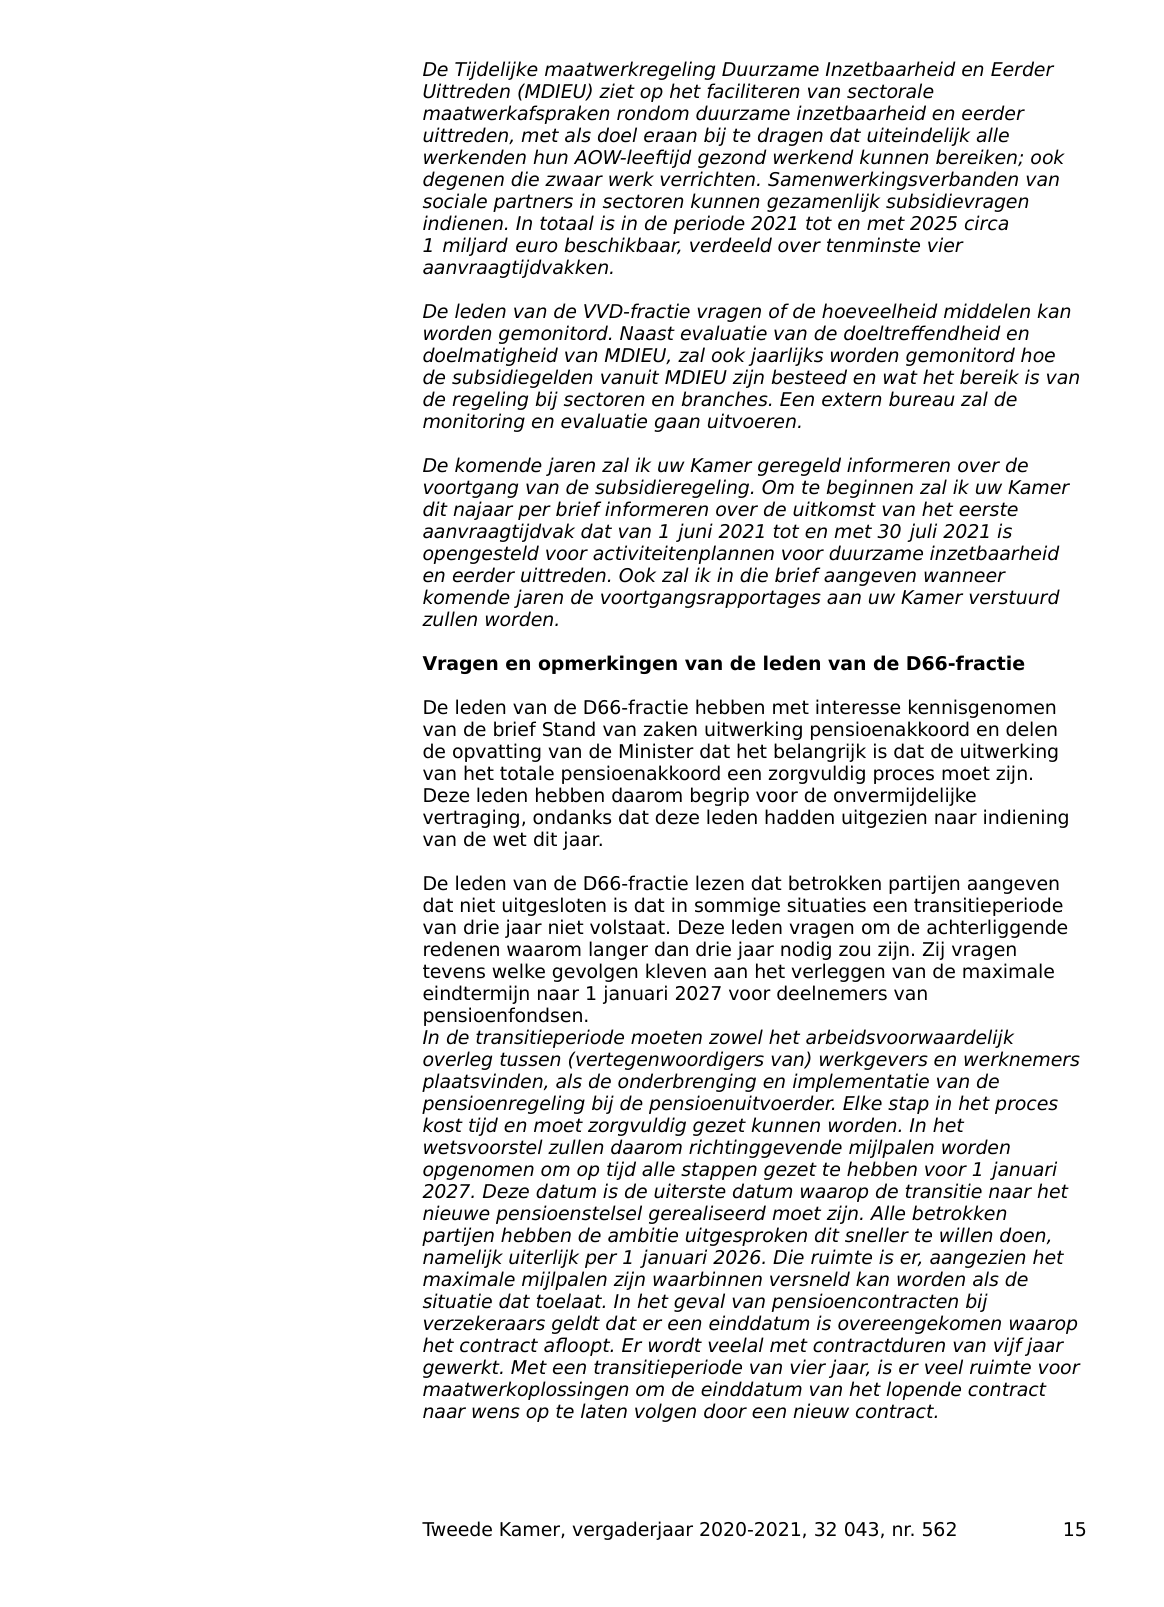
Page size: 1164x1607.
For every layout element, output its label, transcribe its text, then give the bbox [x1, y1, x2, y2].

text De leden van de VVD-fractie vragen of de hoeveelheid middelen kan worden gemonitord. Naast evaluatie van de doeltreffendheid en doelmatigheid van MDIEU, zal ook jaarlijks worden gemonitord hoe de subsidiegelden vanuit MDIEU zijn besteed en wat het bereik is van de regeling bij sectoren en branches. Een extern bureau zal de monitoring en evaluatie gaan uitvoeren. [422, 301, 1087, 433]
text De leden van de D66-fractie lezen dat betrokken partijen aangeven dat niet uitgesloten is dat in sommige situaties een transitieperiode van drie jaar niet volstaat. Deze leden vragen om de achterliggende redenen waarom langer dan drie jaar nodig zou zijn. Zij vragen tevens welke gevolgen kleven aan het verleggen van de maximale eindtermijn naar 1 januari 2027 voor deelnemers van pensioenfondsen. [422, 873, 1087, 1027]
text De leden van de D66-fractie hebben met interesse kennisgenomen van de brief Stand van zaken uitwerking pensioenakkoord en delen de opvatting van de Minister dat het belangrijk is dat de uitwerking van het totale pensioenakkoord een zorgvuldig proces moet zijn. Deze leden hebben daarom begrip voor de onvermijdelijke vertraging, ondanks dat deze leden hadden uitgezien naar indiening van de wet dit jaar. [422, 697, 1087, 851]
text De Tijdelijke maatwerkregeling Duurzame Inzetbaarheid en Eerder Uittreden (MDIEU) ziet op het faciliteren van sectorale maatwerkafspraken rondom duurzame inzetbaarheid en eerder uittreden, met als doel eraan bij te dragen dat uiteindelijk alle werkenden hun AOW-leeftijd gezond werkend kunnen bereiken; ook degenen die zwaar werk verrichten. Samenwerkingsverbanden van sociale partners in sectoren kunnen gezamenlijk subsidievragen indienen. In totaal is in de periode 2021 tot en met 2025 circa 1 miljard euro beschikbaar, verdeeld over tenminste vier aanvraagtijdvakken. [422, 59, 1087, 279]
text In de transitieperiode moeten zowel het arbeidsvoorwaardelijk overleg tussen (vertegenwoordigers van) werkgevers en werknemers plaatsvinden, als de onderbrenging en implementatie van de pensioenregeling bij de pensioenuitvoerder. Elke stap in het proces kost tijd en moet zorgvuldig gezet kunnen worden. In het wetsvoorstel zullen daarom richtinggevende mijlpalen worden opgenomen om op tijd alle stappen gezet te hebben voor 1 januari 2027. Deze datum is de uiterste datum waarop de transitie naar het nieuwe pensioenstelsel gerealiseerd moet zijn. Alle betrokken partijen hebben de ambitie uitgesproken dit sneller te willen doen, namelijk uiterlijk per 1 januari 2026. Die ruimte is er, aangezien het maximale mijlpalen zijn waarbinnen versneld kan worden als de situatie dat toelaat. In het geval van pensioencontracten bij verzekeraars geldt dat er een einddatum is overeengekomen waarop het contract afloopt. Er wordt veelal met contractduren van vijf jaar gewerkt. Met een transitieperiode van vier jaar, is er veel ruimte voor maatwerkoplossingen om de einddatum van het lopende contract naar wens op te laten volgen door een nieuw contract. [422, 1027, 1087, 1423]
subtitle Vragen en opmerkingen van de leden van de D66-fractie [422, 653, 1087, 675]
text De komende jaren zal ik uw Kamer geregeld informeren over de voortgang van de subsidieregeling. Om te beginnen zal ik uw Kamer dit najaar per brief informeren over de uitkomst van het eerste aanvraagtijdvak dat van 1 juni 2021 tot en met 30 juli 2021 is opengesteld voor activiteitenplannen voor duurzame inzetbaarheid en eerder uittreden. Ook zal ik in die brief aangeven wanneer komende jaren de voortgangsrapportages aan uw Kamer verstuurd zullen worden. [422, 455, 1087, 631]
